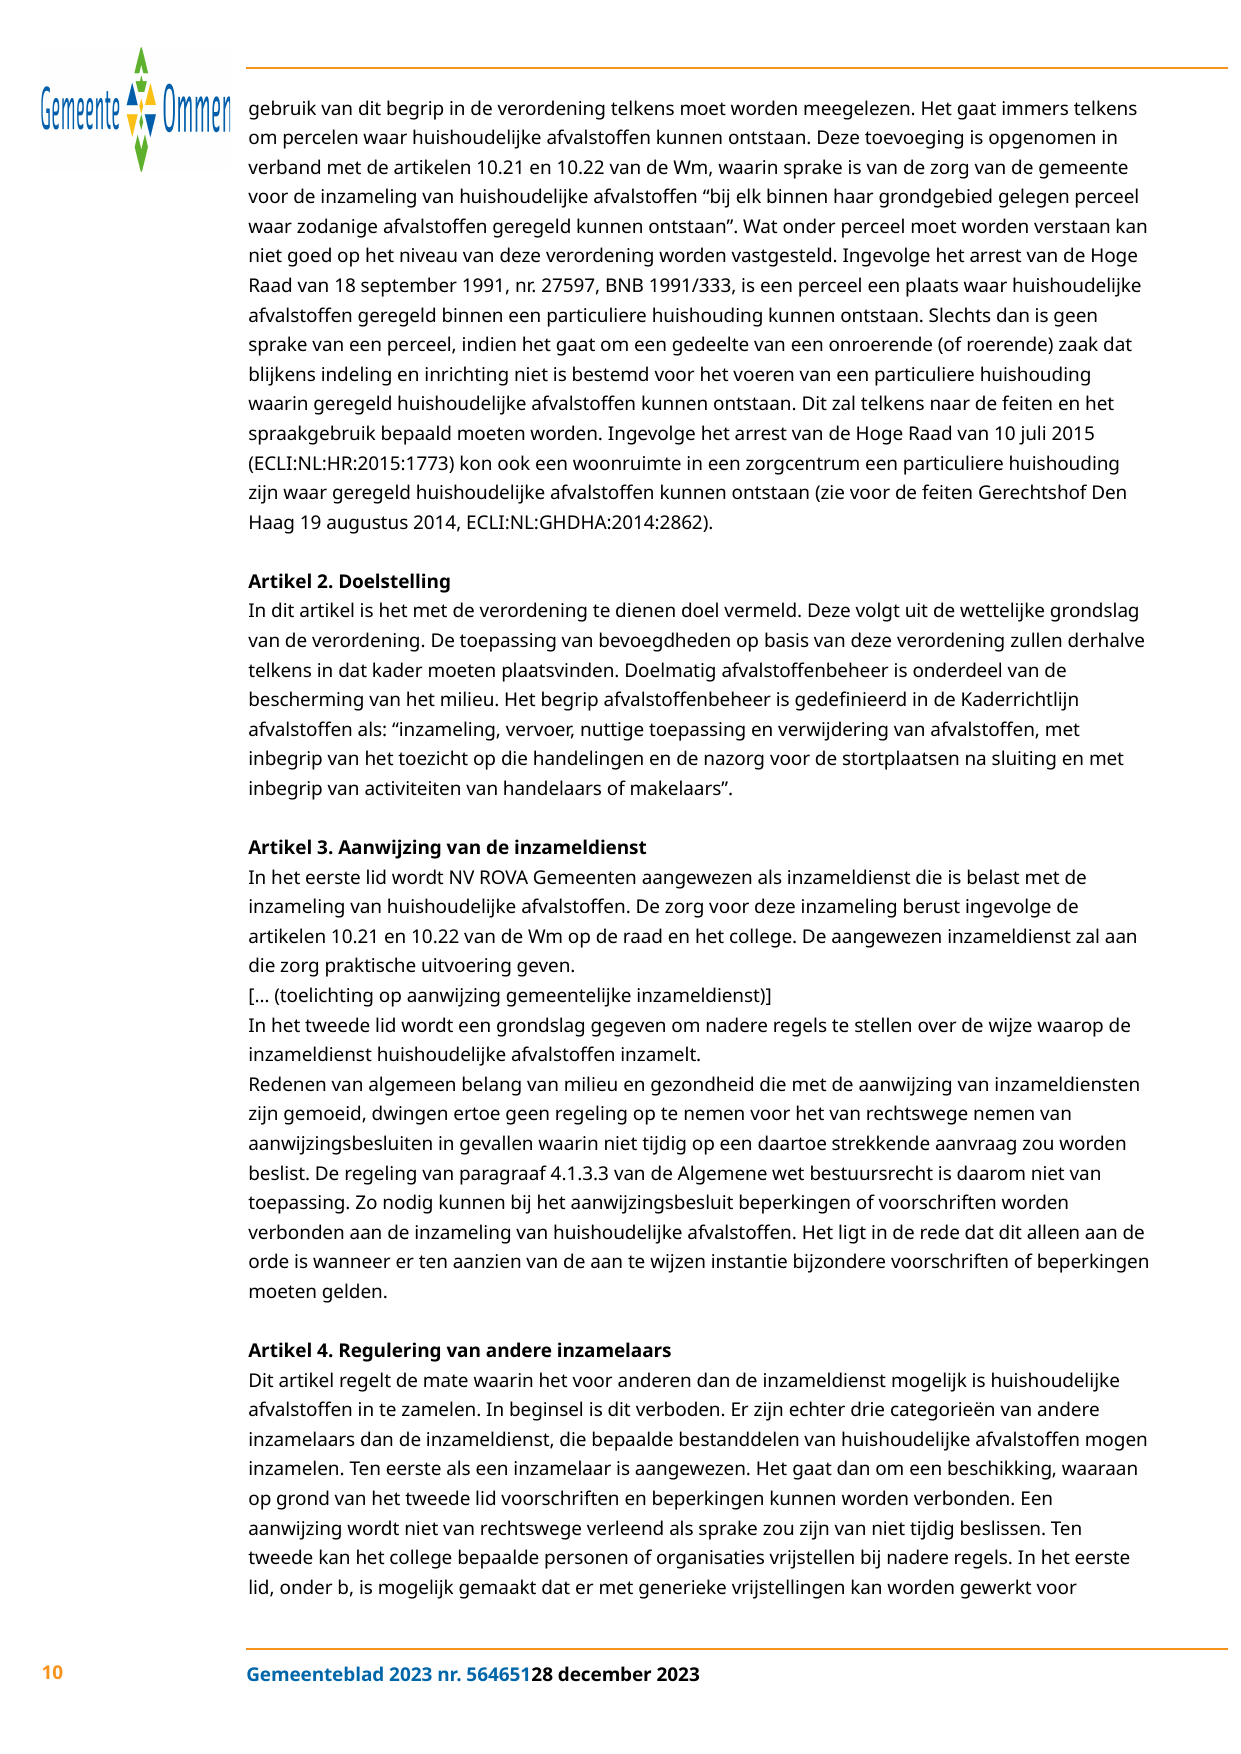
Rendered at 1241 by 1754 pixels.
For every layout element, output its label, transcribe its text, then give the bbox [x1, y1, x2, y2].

text Redenen van algemeen belang van milieu en gezondheid die met de aanwijzing van inzameldiensten zijn gemoeid, dwingen ertoe geen regeling op te nemen voor het van rechtswege nemen van aanwijzingsbesluiten in gevallen waarin niet tijdig op een daartoe strekkende aanvraag zou worden beslist. De regeling van paragraaf 4.1.3.3 van de Algemene wet bestuursrecht is daarom niet van toepassing. Zo nodig kunnen bij het aanwijzingsbesluit beperkingen of voorschriften worden verbonden aan de inzameling van huishoudelijke afvalstoffen. Het ligt in de rede dat dit alleen aan de orde is wanneer er ten aanzien van de aan te wijzen instantie bijzondere voorschriften of beperkingen moeten gelden. [248, 1071, 1152, 1304]
text Artikel 3. Aanwijzing van de inzameldienst [248, 834, 1152, 860]
text Artikel 4. Regulering van andere inzamelaars [248, 1337, 1152, 1363]
text In dit artikel is het met de verordening te dienen doel vermeld. Deze volgt uit de wettelijke grondslag van de verordening. De toepassing van bevoegdheden op basis van deze verordening zullen derhalve telkens in dat kader moeten plaatsvinden. Doelmatig afvalstoffenbeheer is onderdeel van de bescherming van het milieu. Het begrip afvalstoffenbeheer is gedefinieerd in de Kaderrichtlijn afvalstoffen als: “inzameling, vervoer, nuttige toepassing en verwijdering van afvalstoffen, met inbegrip van het toezicht op die handelingen en de nazorg voor de stortplaatsen na sluiting en met inbegrip van activiteiten van handelaars of makelaars”. [248, 598, 1152, 801]
picture [41, 47, 231, 172]
text In het eerste lid wordt NV ROVA Gemeenten aangewezen als inzameldienst die is belast met de inzameling van huishoudelijke afvalstoffen. De zorg voor deze inzameling berust ingevolge de artikelen 10.21 en 10.22 van de Wm op de raad en het college. De aangewezen inzameldienst zal aan die zorg praktische uitvoering geven. [248, 864, 1152, 978]
text Dit artikel regelt de mate waarin het voor anderen dan de inzameldienst mogelijk is huishoudelijke afvalstoffen in te zamelen. In beginsel is dit verboden. Er zijn echter drie categorieën van andere inzamelaars dan de inzameldienst, die bepaalde bestanddelen van huishoudelijke afvalstoffen mogen inzamelen. Ten eerste als een inzamelaar is aangewezen. Het gaat dan om een beschikking, waaraan op grond van het tweede lid voorschriften en beperkingen kunnen worden verbonden. Een aanwijzing wordt niet van rechtswege verleend als sprake zou zijn van niet tijdig beslissen. Ten tweede kan het college bepaalde personen of organisaties vrijstellen bij nadere regels. In het eerste lid, onder b, is mogelijk gemaakt dat er met generieke vrijstellingen kan worden gewerkt voor [248, 1367, 1152, 1600]
text In het tweede lid wordt een grondslag gegeven om nadere regels te stellen over de wijze waarop de inzameldienst huishoudelijke afvalstoffen inzamelt. [248, 1012, 1152, 1067]
text gebruik van dit begrip in de verordening telkens moet worden meegelezen. Het gaat immers telkens om percelen waar huishoudelijke afvalstoffen kunnen ontstaan. Deze toevoeging is opgenomen in verband met de artikelen 10.21 en 10.22 van de Wm, waarin sprake is van de zorg van de gemeente voor de inzameling van huishoudelijke afvalstoffen “bij elk binnen haar grondgebied gelegen perceel waar zodanige afvalstoffen geregeld kunnen ontstaan”. Wat onder perceel moet worden verstaan kan niet goed op het niveau van deze verordening worden vastgesteld. Ingevolge het arrest van de Hoge Raad van 18 september 1991, nr. 27597, BNB 1991/333, is een perceel een plaats waar huishoudelijke afvalstoffen geregeld binnen een particuliere huishouding kunnen ontstaan. Slechts dan is geen sprake van een perceel, indien het gaat om een gedeelte van een onroerende (of roerende) zaak dat blijkens indeling en inrichting niet is bestemd voor het voeren van een particuliere huishouding waarin geregeld huishoudelijke afvalstoffen kunnen ontstaan. Dit zal telkens naar de feiten en het spraakgebruik bepaald moeten worden. Ingevolge het arrest van de Hoge Raad van 10 juli 2015 (ECLI:NL:HR:2015:1773) kon ook een woonruimte in een zorgcentrum een particuliere huishouding zijn waar geregeld huishoudelijke afvalstoffen kunnen ontstaan (zie voor de feiten Gerechtshof Den Haag 19 augustus 2014, ECLI:NL:GHDHA:2014:2862). [248, 95, 1152, 535]
text Artikel 2. Doelstelling [248, 568, 1152, 594]
text [… (toelichting op aanwijzing gemeentelijke inzameldienst)] [248, 982, 1152, 1008]
